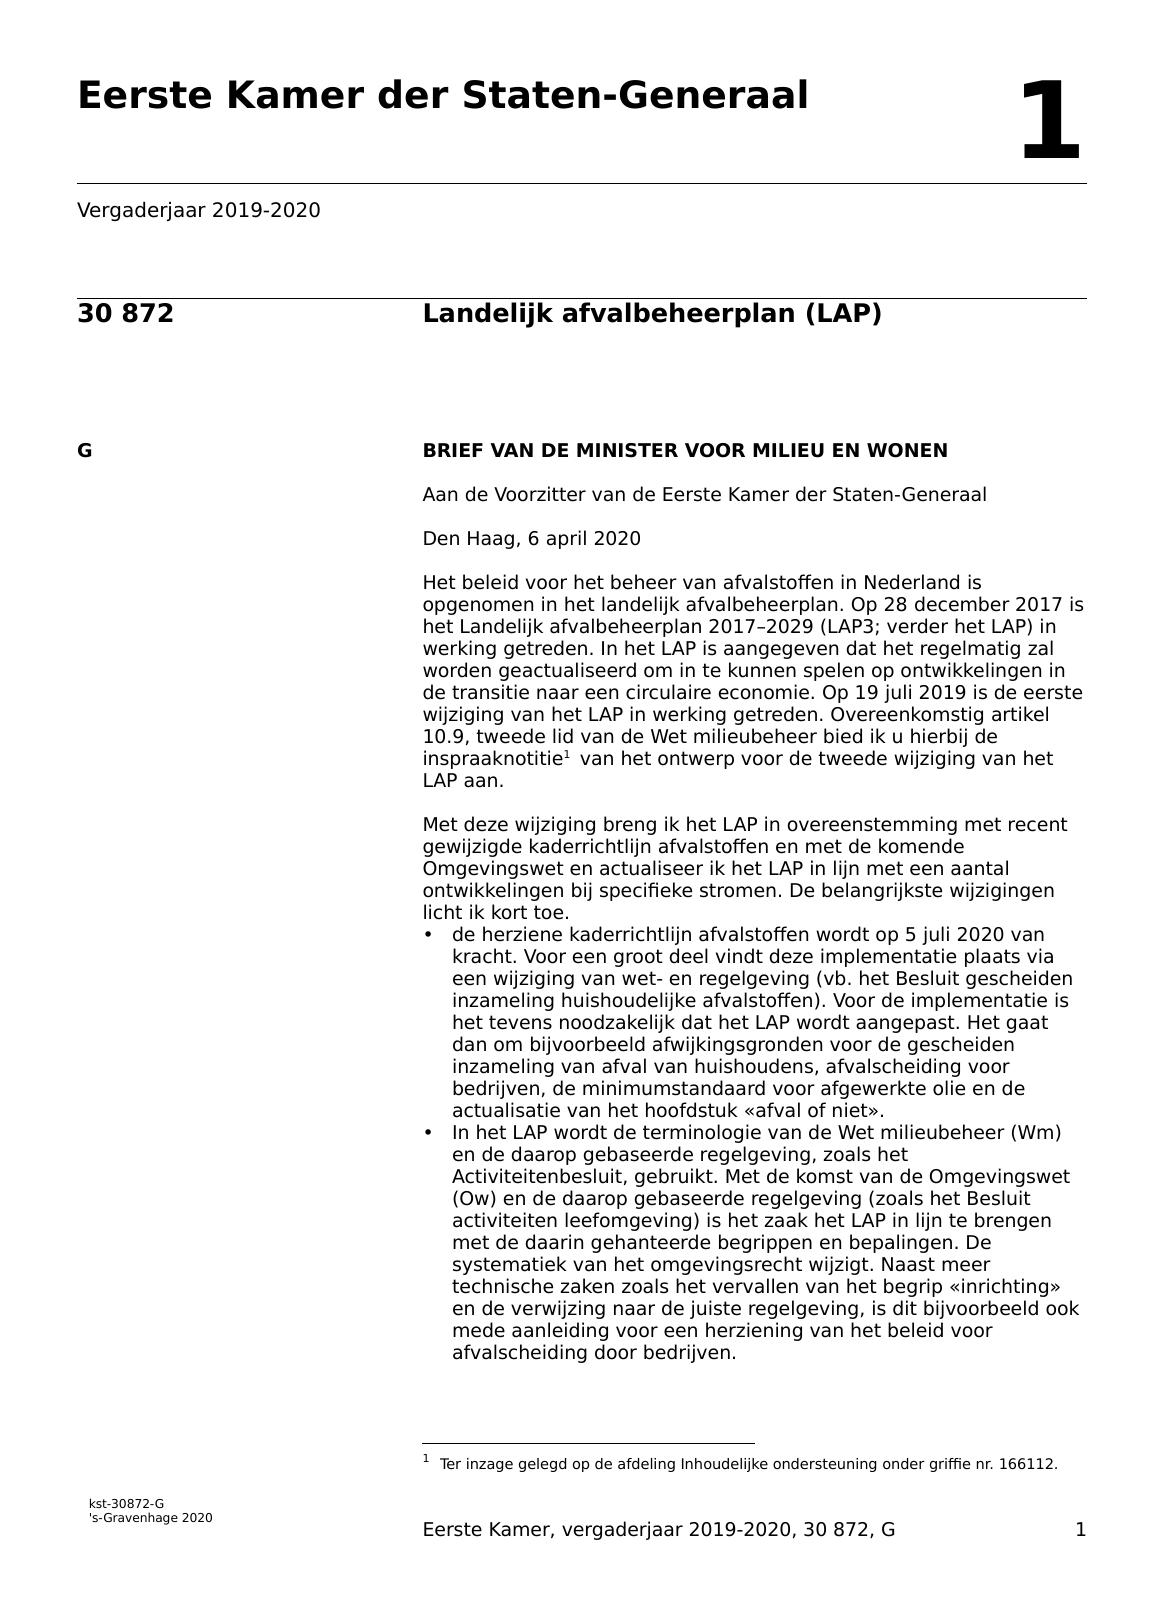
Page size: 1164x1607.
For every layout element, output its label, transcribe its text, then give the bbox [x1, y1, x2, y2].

text Het beleid voor het beheer van afvalstoffen in Nederland is opgenomen in het landelijk afvalbeheerplan. Op 28 december 2017 is het Landelijk afvalbeheerplan 2017–2029 (LAP3; verder het LAP) in werking getreden. In het LAP is aangegeven dat het regelmatig zal worden geactualiseerd om in te kunnen spelen op ontwikkelingen in de transitie naar een circulaire economie. Op 19 juli 2019 is de eerste wijziging van het LAP in werking getreden. Overeenkomstig artikel 10.9, tweede lid van de Wet milieubeheer bied ik u hierbij de inspraaknotitie van het ontwerp voor de tweede wijziging van het LAP aan. [422, 572, 1087, 792]
text • In het LAP wordt de terminologie van de Wet milieubeheer (Wm) en de daarop gebaseerde regelgeving, zoals het Activiteitenbesluit, gebruikt. Met de komst van de Omgevingswet (Ow) en de daarop gebaseerde regelgeving (zoals het Besluit activiteiten leefomgeving) is het zaak het LAP in lijn te brengen met de daarin gehanteerde begrippen en bepalingen. De systematiek van het omgevingsrecht wijzigt. Naast meer technische zaken zoals het vervallen van het begrip «inrichting» en de verwijzing naar de juiste regelgeving, is dit bijvoorbeeld ook mede aanleiding voor een herziening van het beleid voor afvalscheiding door bedrijven. [422, 1122, 1087, 1364]
text kst-30872-G [88, 1497, 323, 1511]
text 's-Gravenhage 2020 [88, 1511, 323, 1525]
text Den Haag, 6 april 2020 [422, 528, 1087, 550]
table_cell Vergaderjaar 2019-2020 [77, 184, 1087, 298]
text Met deze wijziging breng ik het LAP in overeenstemming met recent gewijzigde kaderrichtlijn afvalstoffen en met de komende Omgevingswet en actualiseer ik het LAP in lijn met een aantal ontwikkelingen bij specifieke stromen. De belangrijkste wijzigingen licht ik kort toe. [422, 814, 1087, 924]
subtitle 30 872 Landelijk afvalbeheerplan (LAP) [77, 299, 1087, 329]
text • de herziene kaderrichtlijn afvalstoffen wordt op 5 juli 2020 van kracht. Voor een groot deel vindt deze implementatie plaats via een wijziging van wet- en regelgeving (vb. het Besluit gescheiden inzameling huishoudelijke afvalstoffen). Voor de implementatie is het tevens noodzakelijk dat het LAP wordt aangepast. Het gaat dan om bijvoorbeeld afwijkingsgronden voor de gescheiden inzameling van afval van huishoudens, afvalscheiding voor bedrijven, de minimumstandaard voor afgewerkte olie en de actualisatie van het hoofdstuk «afval of niet». [422, 924, 1087, 1122]
table_header 1 [886, 59, 1087, 183]
subtitle G BRIEF VAN DE MINISTER VOOR MILIEU EN WONEN [77, 440, 1087, 462]
text Aan de Voorzitter van de Eerste Kamer der Staten-Generaal [422, 484, 1087, 506]
table_header Eerste Kamer der Staten-Generaal [77, 59, 886, 183]
text Ter inzage gelegd op de afdeling Inhoudelijke ondersteuning onder griffie nr. 166112. [422, 1452, 1087, 1474]
